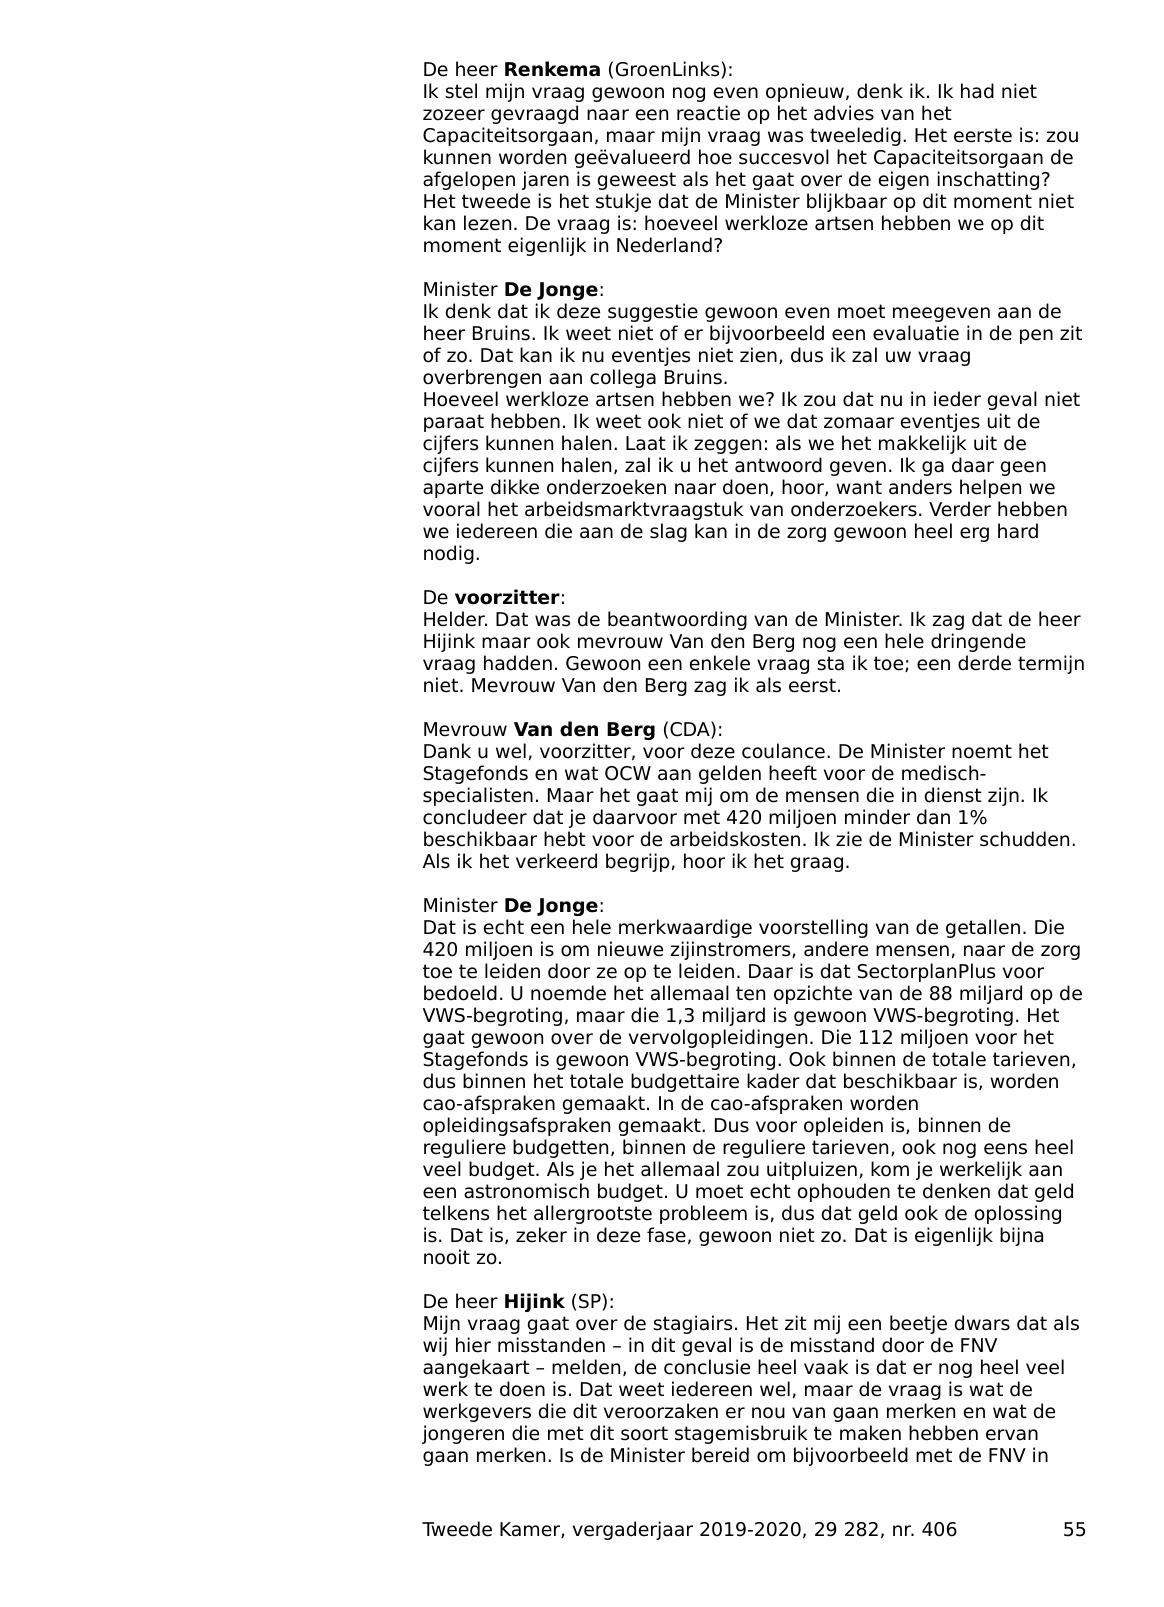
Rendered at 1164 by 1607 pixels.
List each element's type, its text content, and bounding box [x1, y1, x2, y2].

text De voorzitter: [422, 587, 1087, 609]
text Minister De Jonge: [422, 279, 1087, 301]
text Ik stel mijn vraag gewoon nog even opnieuw, denk ik. Ik had niet zozeer gevraagd naar een reactie op het advies van het Capaciteitsorgaan, maar mijn vraag was tweeledig. Het eerste is: zou kunnen worden geëvalueerd hoe succesvol het Capaciteitsorgaan de afgelopen jaren is geweest als het gaat over de eigen inschatting? Het tweede is het stukje dat de Minister blijkbaar op dit moment niet kan lezen. De vraag is: hoeveel werkloze artsen hebben we op dit moment eigenlijk in Nederland? [422, 81, 1087, 257]
text Minister De Jonge: [422, 895, 1087, 917]
text Hoeveel werkloze artsen hebben we? Ik zou dat nu in ieder geval niet paraat hebben. Ik weet ook niet of we dat zomaar eventjes uit de cijfers kunnen halen. Laat ik zeggen: als we het makkelijk uit de cijfers kunnen halen, zal ik u het antwoord geven. Ik ga daar geen aparte dikke onderzoeken naar doen, hoor, want anders helpen we vooral het arbeidsmarktvraagstuk van onderzoekers. Verder hebben we iedereen die aan de slag kan in de zorg gewoon heel erg hard nodig. [422, 389, 1087, 565]
text Mevrouw Van den Berg (CDA): [422, 719, 1087, 741]
text Mijn vraag gaat over de stagiairs. Het zit mij een beetje dwars dat als wij hier misstanden – in dit geval is de misstand door de FNV aangekaart – melden, de conclusie heel vaak is dat er nog heel veel werk te doen is. Dat weet iedereen wel, maar de vraag is wat de werkgevers die dit veroorzaken er nou van gaan merken en wat de jongeren die met dit soort stagemisbruik te maken hebben ervan gaan merken. Is de Minister bereid om bijvoorbeeld met de FNV in [422, 1313, 1087, 1467]
text Ik denk dat ik deze suggestie gewoon even moet meegeven aan de heer Bruins. Ik weet niet of er bijvoorbeeld een evaluatie in de pen zit of zo. Dat kan ik nu eventjes niet zien, dus ik zal uw vraag overbrengen aan collega Bruins. [422, 301, 1087, 389]
text Dat is echt een hele merkwaardige voorstelling van de getallen. Die 420 miljoen is om nieuwe zijinstromers, andere mensen, naar de zorg toe te leiden door ze op te leiden. Daar is dat SectorplanPlus voor bedoeld. U noemde het allemaal ten opzichte van de 88 miljard op de VWS-begroting, maar die 1,3 miljard is gewoon VWS-begroting. Het gaat gewoon over de vervolgopleidingen. Die 112 miljoen voor het Stagefonds is gewoon VWS-begroting. Ook binnen de totale tarieven, dus binnen het totale budgettaire kader dat beschikbaar is, worden cao-afspraken gemaakt. In de cao-afspraken worden opleidingsafspraken gemaakt. Dus voor opleiden is, binnen de reguliere budgetten, binnen de reguliere tarieven, ook nog eens heel veel budget. Als je het allemaal zou uitpluizen, kom je werkelijk aan een astronomisch budget. U moet echt ophouden te denken dat geld telkens het allergrootste probleem is, dus dat geld ook de oplossing is. Dat is, zeker in deze fase, gewoon niet zo. Dat is eigenlijk bijna nooit zo. [422, 917, 1087, 1269]
text Dank u wel, voorzitter, voor deze coulance. De Minister noemt het Stagefonds en wat OCW aan gelden heeft voor de medisch-specialisten. Maar het gaat mij om de mensen die in dienst zijn. Ik concludeer dat je daarvoor met 420 miljoen minder dan 1% beschikbaar hebt voor de arbeidskosten. Ik zie de Minister schudden. Als ik het verkeerd begrijp, hoor ik het graag. [422, 741, 1087, 873]
text Helder. Dat was de beantwoording van de Minister. Ik zag dat de heer Hijink maar ook mevrouw Van den Berg nog een hele dringende vraag hadden. Gewoon een enkele vraag sta ik toe; een derde termijn niet. Mevrouw Van den Berg zag ik als eerst. [422, 609, 1087, 697]
text De heer Renkema (GroenLinks): [422, 59, 1087, 81]
text De heer Hijink (SP): [422, 1291, 1087, 1313]
